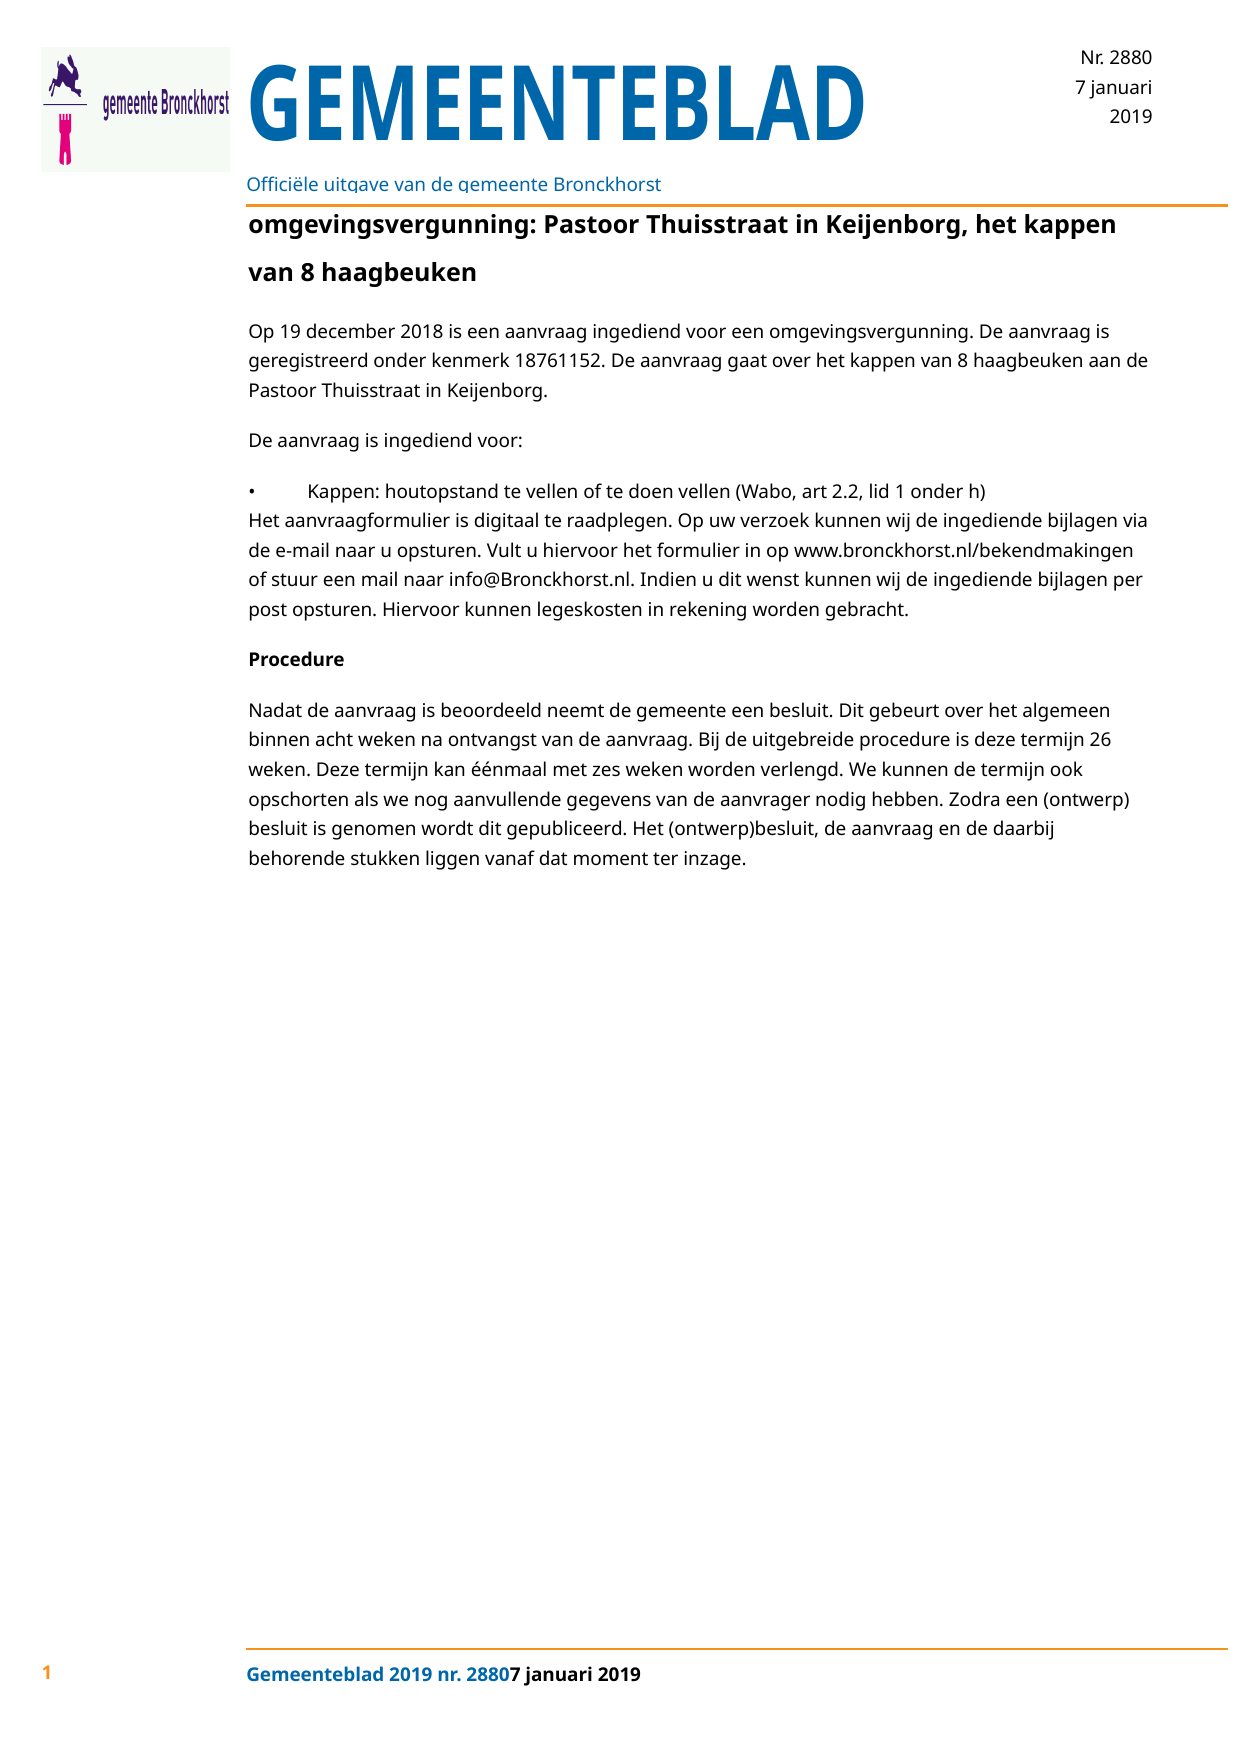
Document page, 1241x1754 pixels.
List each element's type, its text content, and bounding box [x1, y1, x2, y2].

text Het aanvraagformulier is digitaal te raadplegen. Op uw verzoek kunnen wij de ingediende bijlagen via de e-mail naar u opsturen. Vult u hiervoor het formulier in op www.bronckhorst.nl/bekendmakingen of stuur een mail naar info@Bronckhorst.nl. Indien u dit wenst kunnen wij de ingediende bijlagen per post opsturen. Hiervoor kunnen legeskosten in rekening worden gebracht. [248, 507, 1152, 622]
text Nadat de aanvraag is beoordeeld neemt de gemeente een besluit. Dit gebeurt over het algemeen binnen acht weken na ontvangst van de aanvraag. Bij de uitgebreide procedure is deze termijn 26 weken. Deze termijn kan éénmaal met zes weken worden verlengd. We kunnen de termijn ook opschorten als we nog aanvullende gegevens van de aanvrager nodig hebben. Zodra een (ontwerp) besluit is genomen wordt dit gepubliceerd. Het (ontwerp)besluit, de aanvraag en de daarbij behorende stukken liggen vanaf dat moment ter inzage. [248, 697, 1152, 871]
picture [41, 47, 231, 172]
text omgevingsvergunning: Pastoor Thuisstraat in Keijenborg, het kappen van 8 haagbeuken [248, 207, 1152, 288]
text Op 19 december 2018 is een aanvraag ingediend voor een omgevingsvergunning. De aanvraag is geregistreerd onder kenmerk 18761152. De aanvraag gaat over het kappen van 8 haagbeuken aan de Pastoor Thuisstraat in Keijenborg. [248, 318, 1152, 403]
text De aanvraag is ingediend voor: [248, 427, 1152, 453]
text Procedure [248, 647, 1152, 672]
list Kappen: houtopstand te vellen of te doen vellen (Wabo, art 2.2, lid 1 onder h) [248, 478, 1152, 504]
